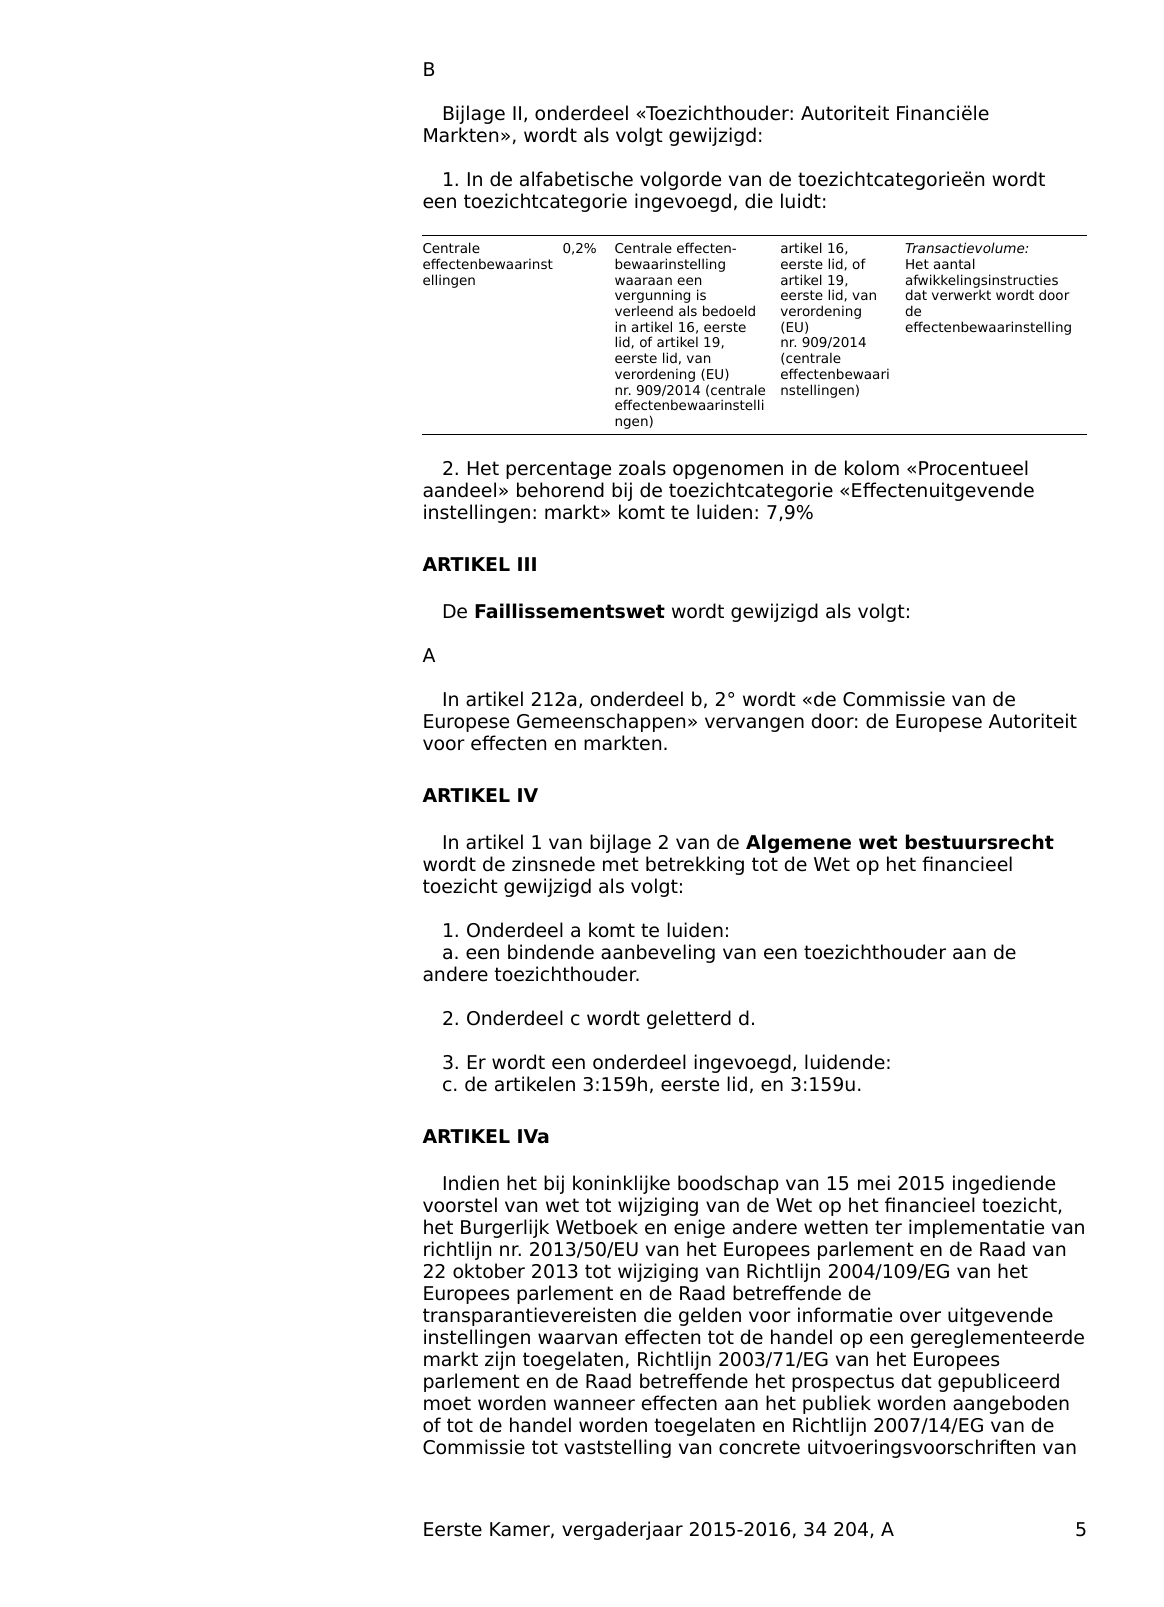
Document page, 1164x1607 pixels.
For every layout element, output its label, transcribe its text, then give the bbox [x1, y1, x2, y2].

text 1. Onderdeel a komt te luiden: [422, 920, 1087, 942]
text c. de artikelen 3:159h, eerste lid, en 3:159u. [422, 1074, 1087, 1096]
text In artikel 1 van bijlage 2 van de Algemene wet bestuursrecht wordt de zinsnede met betrekking tot de Wet op het financieel toezicht gewijzigd als volgt: [422, 832, 1087, 898]
table_header Transactievolume: Het aantal afwikkelingsinstructies dat verwerkt wordt door de effectenbewaarinstelling [899, 236, 1087, 434]
text In artikel 212a, onderdeel b, 2° wordt «de Commissie van de Europese Gemeenschappen» vervangen door: de Europese Autoriteit voor effecten en markten. [422, 689, 1087, 755]
table_header Centrale effecten-bewaarinstelling waaraan een vergunning is verleend als bedoeld in artikel 16, eerste lid, of artikel 19, eerste lid, van verordening (EU) nr. 909/2014 (centrale effectenbewaarinstellingen) [609, 236, 774, 434]
table_header 0,2% [556, 236, 608, 434]
text 2. Het percentage zoals opgenomen in de kolom «Procentueel aandeel» behorend bij de toezichtcategorie «Effectenuitgevende instellingen: markt» komt te luiden: 7,9% [422, 458, 1087, 523]
subtitle ARTIKEL III [422, 553, 1087, 576]
text 2. Onderdeel c wordt geletterd d. [422, 1008, 1087, 1030]
text 1. In de alfabetische volgorde van de toezichtcategorieën wordt een toezichtcategorie ingevoegd, die luidt: [422, 169, 1087, 213]
table_header artikel 16, eerste lid, of artikel 19, eerste lid, van verordening (EU) nr. 909/2014 (centrale effectenbewaarinstellingen) [774, 236, 899, 434]
text Bijlage II, onderdeel «Toezichthouder: Autoriteit Financiële Markten», wordt als volgt gewijzigd: [422, 103, 1087, 147]
subtitle ARTIKEL IV [422, 785, 1087, 807]
text B [422, 59, 1087, 81]
table_header Centrale effectenbewaarinstellingen [422, 236, 556, 434]
text Indien het bij koninklijke boodschap van 15 mei 2015 ingediende voorstel van wet tot wijziging van de Wet op het financieel toezicht, het Burgerlijk Wetboek en enige andere wetten ter implementatie van richtlijn nr. 2013/50/EU van het Europees parlement en de Raad van 22 oktober 2013 tot wijziging van Richtlijn 2004/109/EG van het Europees parlement en de Raad betreffende de transparantievereisten die gelden voor informatie over uitgevende instellingen waarvan effecten tot de handel op een gereglementeerde markt zijn toegelaten, Richtlijn 2003/71/EG van het Europees parlement en de Raad betreffende het prospectus dat gepubliceerd moet worden wanneer effecten aan het publiek worden aangeboden of tot de handel worden toegelaten en Richtlijn 2007/14/EG van de Commissie tot vaststelling van concrete uitvoeringsvoorschriften van [422, 1173, 1087, 1459]
subtitle ARTIKEL IVa [422, 1126, 1087, 1148]
text 3. Er wordt een onderdeel ingevoegd, luidende: [422, 1052, 1087, 1074]
text De Faillissementswet wordt gewijzigd als volgt: [422, 601, 1087, 622]
text A [422, 645, 1087, 667]
text a. een bindende aanbeveling van een toezichthouder aan de andere toezichthouder. [422, 942, 1087, 986]
